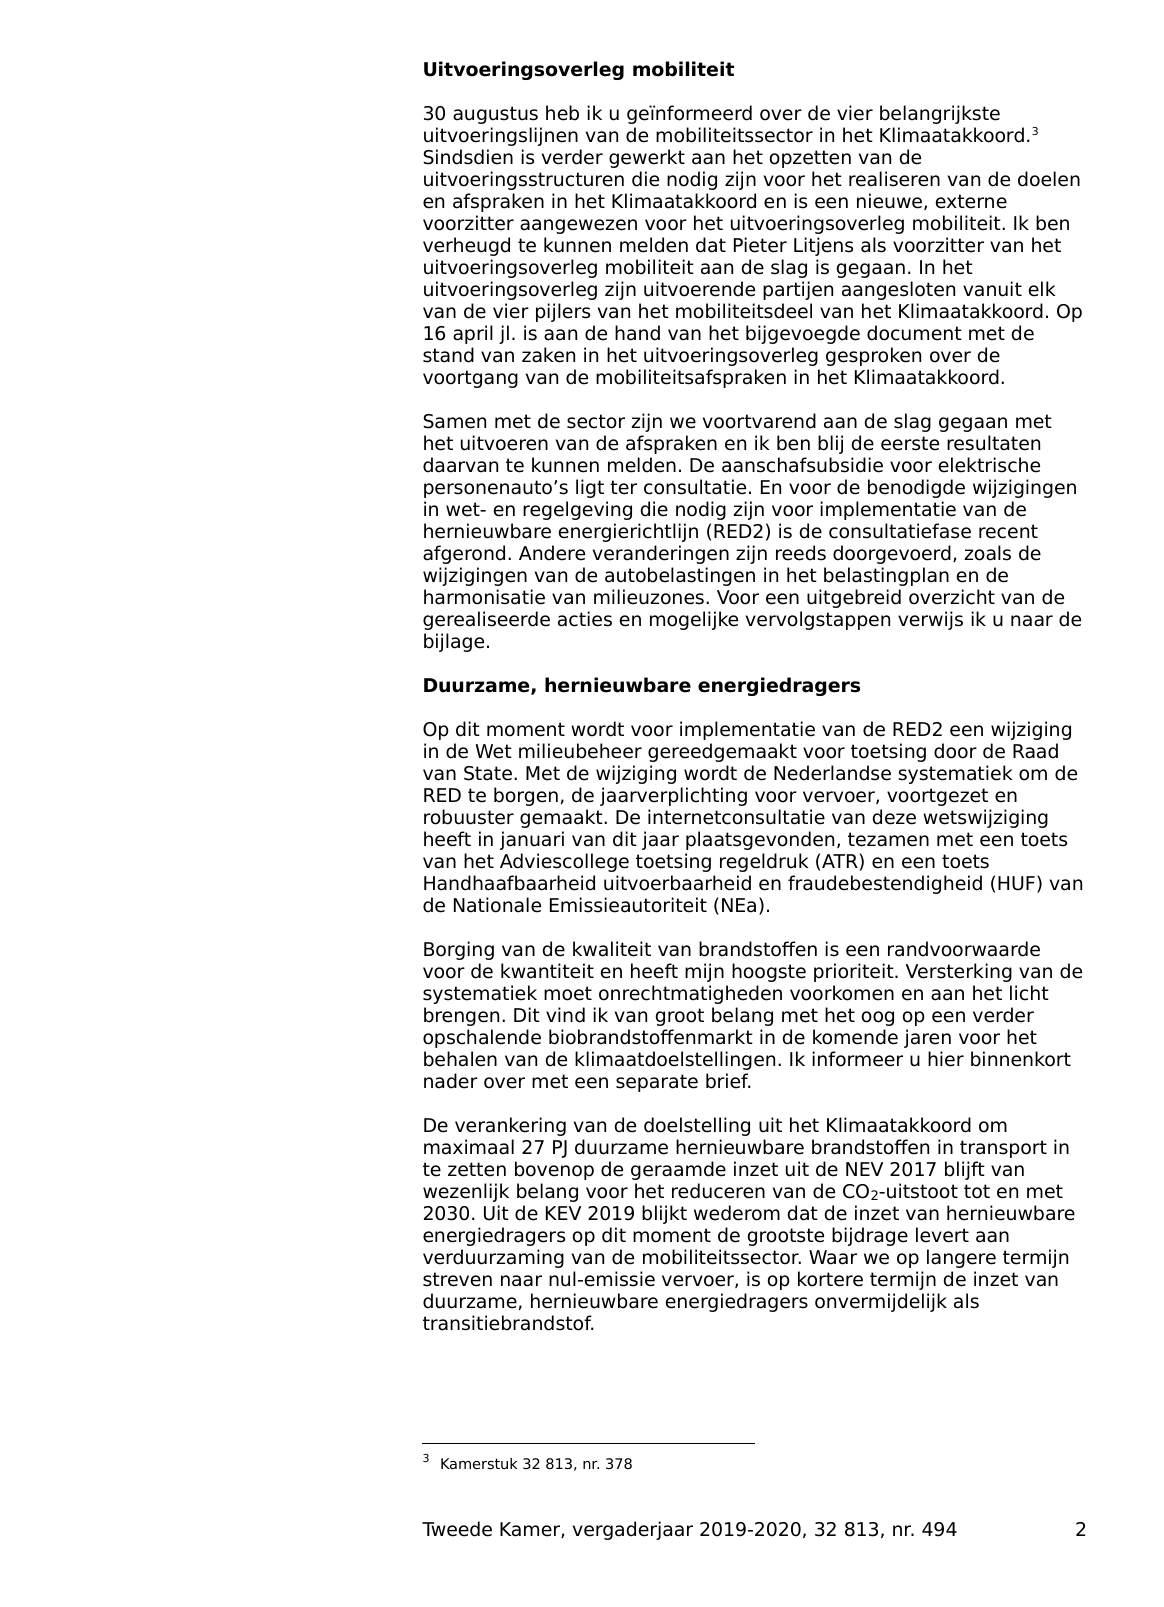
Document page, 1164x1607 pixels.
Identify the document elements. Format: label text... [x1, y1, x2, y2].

text De verankering van de doelstelling uit het Klimaatakkoord om maximaal 27 PJ duurzame hernieuwbare brandstoffen in transport in te zetten bovenop de geraamde inzet uit de NEV 2017 blijft van wezenlijk belang voor het reduceren van de CO2-uitstoot tot en met 2030. Uit de KEV 2019 blijkt wederom dat de inzet van hernieuwbare energiedragers op dit moment de grootste bijdrage levert aan verduurzaming van de mobiliteitssector. Waar we op langere termijn streven naar nul-emissie vervoer, is op kortere termijn de inzet van duurzame, hernieuwbare energiedragers onvermijdelijk als transitiebrandstof. [422, 1115, 1087, 1335]
text Kamerstuk 32 813, nr. 378 [422, 1452, 1087, 1474]
subtitle Duurzame, hernieuwbare energiedragers [422, 675, 1087, 697]
text Samen met de sector zijn we voortvarend aan de slag gegaan met het uitvoeren van de afspraken en ik ben blij de eerste resultaten daarvan te kunnen melden. De aanschafsubsidie voor elektrische personenauto’s ligt ter consultatie. En voor de benodigde wijzigingen in wet- en regelgeving die nodig zijn voor implementatie van de hernieuwbare energierichtlijn (RED2) is de consultatiefase recent afgerond. Andere veranderingen zijn reeds doorgevoerd, zoals de wijzigingen van de autobelastingen in het belastingplan en de harmonisatie van milieuzones. Voor een uitgebreid overzicht van de gerealiseerde acties en mogelijke vervolgstappen verwijs ik u naar de bijlage. [422, 411, 1087, 653]
subtitle Uitvoeringsoverleg mobiliteit [422, 59, 1087, 81]
text 30 augustus heb ik u geïnformeerd over de vier belangrijkste uitvoeringslijnen van de mobiliteitssector in het Klimaatakkoord. Sindsdien is verder gewerkt aan het opzetten van de uitvoeringsstructuren die nodig zijn voor het realiseren van de doelen en afspraken in het Klimaatakkoord en is een nieuwe, externe voorzitter aangewezen voor het uitvoeringsoverleg mobiliteit. Ik ben verheugd te kunnen melden dat Pieter Litjens als voorzitter van het uitvoeringsoverleg mobiliteit aan de slag is gegaan. In het uitvoeringsoverleg zijn uitvoerende partijen aangesloten vanuit elk van de vier pijlers van het mobiliteitsdeel van het Klimaatakkoord. Op 16 april jl. is aan de hand van het bijgevoegde document met de stand van zaken in het uitvoeringsoverleg gesproken over de voortgang van de mobiliteitsafspraken in het Klimaatakkoord. [422, 103, 1087, 389]
text Borging van de kwaliteit van brandstoffen is een randvoorwaarde voor de kwantiteit en heeft mijn hoogste prioriteit. Versterking van de systematiek moet onrechtmatigheden voorkomen en aan het licht brengen. Dit vind ik van groot belang met het oog op een verder opschalende biobrandstoffenmarkt in de komende jaren voor het behalen van de klimaatdoelstellingen. Ik informeer u hier binnenkort nader over met een separate brief. [422, 939, 1087, 1093]
text Op dit moment wordt voor implementatie van de RED2 een wijziging in de Wet milieubeheer gereedgemaakt voor toetsing door de Raad van State. Met de wijziging wordt de Nederlandse systematiek om de RED te borgen, de jaarverplichting voor vervoer, voortgezet en robuuster gemaakt. De internetconsultatie van deze wetswijziging heeft in januari van dit jaar plaatsgevonden, tezamen met een toets van het Adviescollege toetsing regeldruk (ATR) en een toets Handhaafbaarheid uitvoerbaarheid en fraudebestendigheid (HUF) van de Nationale Emissieautoriteit (NEa). [422, 719, 1087, 917]
